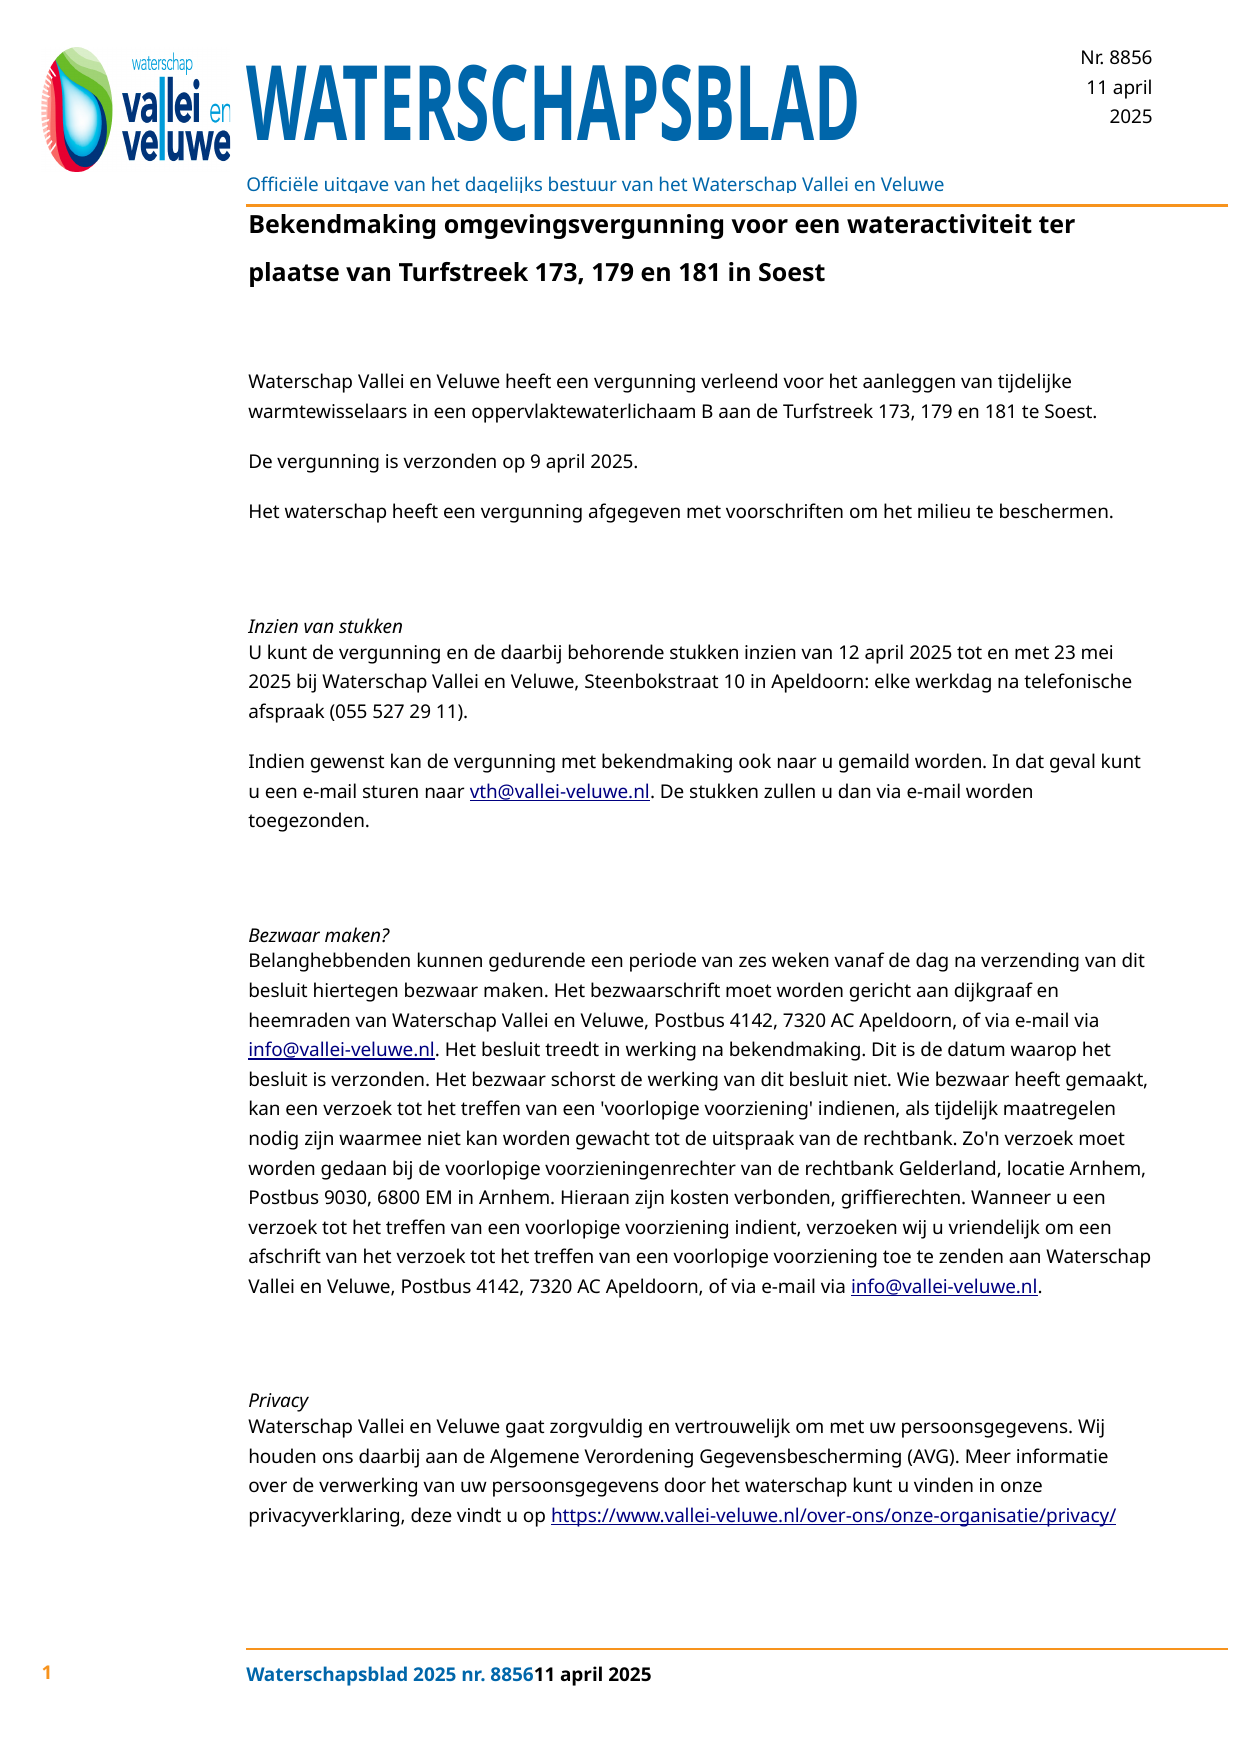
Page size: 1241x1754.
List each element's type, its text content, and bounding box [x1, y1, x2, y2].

text Het waterschap heeft een vergunning afgegeven met voorschriften om het milieu te beschermen. [248, 499, 1152, 524]
text U kunt de vergunning en de daarbij behorende stukken inzien van 12 april 2025 tot en met 23 mei 2025 bij Waterschap Vallei en Veluwe, Steenbokstraat 10 in Apeldoorn: elke werkdag na telefonische afspraak (055 527 29 11). [248, 639, 1152, 724]
text Waterschap Vallei en Veluwe heeft een vergunning verleend voor het aanleggen van tijdelijke warmtewisselaars in een oppervlaktewaterlichaam B aan de Turfstreek 173, 179 en 181 te Soest. [248, 368, 1152, 424]
text Indien gewenst kan de vergunning met bekendmaking ook naar u gemaild worden. In dat geval kunt u een e-mail sturen naar vth@vallei-veluwe.nl. De stukken zullen u dan via e-mail worden toegezonden. [248, 748, 1152, 833]
text Bekendmaking omgevingsvergunning voor een wateractiviteit ter plaatse van Turfstreek 173, 179 en 181 in Soest [248, 207, 1152, 288]
picture [41, 47, 231, 172]
text Waterschap Vallei en Veluwe gaat zorgvuldig en vertrouwelijk om met uw persoonsgegevens. Wij houden ons daarbij aan de Algemene Verordening Gegevensbescherming (AVG). Meer informatie over de verwerking van uw persoonsgegevens door het waterschap kunt u vinden in onze privacyverklaring, deze vindt u op https://www.vallei-veluwe.nl/over-ons/onze-organisatie/privacy/ [248, 1413, 1152, 1528]
text Privacy [248, 1387, 1152, 1413]
text Inzien van stukken [248, 613, 1152, 639]
text Bezwaar maken? [248, 922, 1152, 948]
text Belanghebbenden kunnen gedurende een periode van zes weken vanaf de dag na verzending van dit besluit hiertegen bezwaar maken. Het bezwaarschrift moet worden gericht aan dijkgraaf en heemraden van Waterschap Vallei en Veluwe, Postbus 4142, 7320 AC Apeldoorn, of via e-mail via info@vallei-veluwe.nl. Het besluit treedt in werking na bekendmaking. Dit is de datum waarop het besluit is verzonden. Het bezwaar schorst de werking van dit besluit niet. Wie bezwaar heeft gemaakt, kan een verzoek tot het treffen van een 'voorlopige voorziening' indienen, als tijdelijk maatregelen nodig zijn waarmee niet kan worden gewacht tot de uitspraak van de rechtbank. Zo'n verzoek moet worden gedaan bij de voorlopige voorzieningenrechter van de rechtbank Gelderland, locatie Arnhem, Postbus 9030, 6800 EM in Arnhem. Hieraan zijn kosten verbonden, griffierechten. Wanneer u een verzoek tot het treffen van een voorlopige voorziening indient, verzoeken wij u vriendelijk om een afschrift van het verzoek tot het treffen van een voorlopige voorziening toe te zenden aan Waterschap Vallei en Veluwe, Postbus 4142, 7320 AC Apeldoorn, of via e-mail via info@vallei-veluwe.nl. [248, 948, 1152, 1299]
text De vergunning is verzonden op 9 april 2025. [248, 448, 1152, 474]
